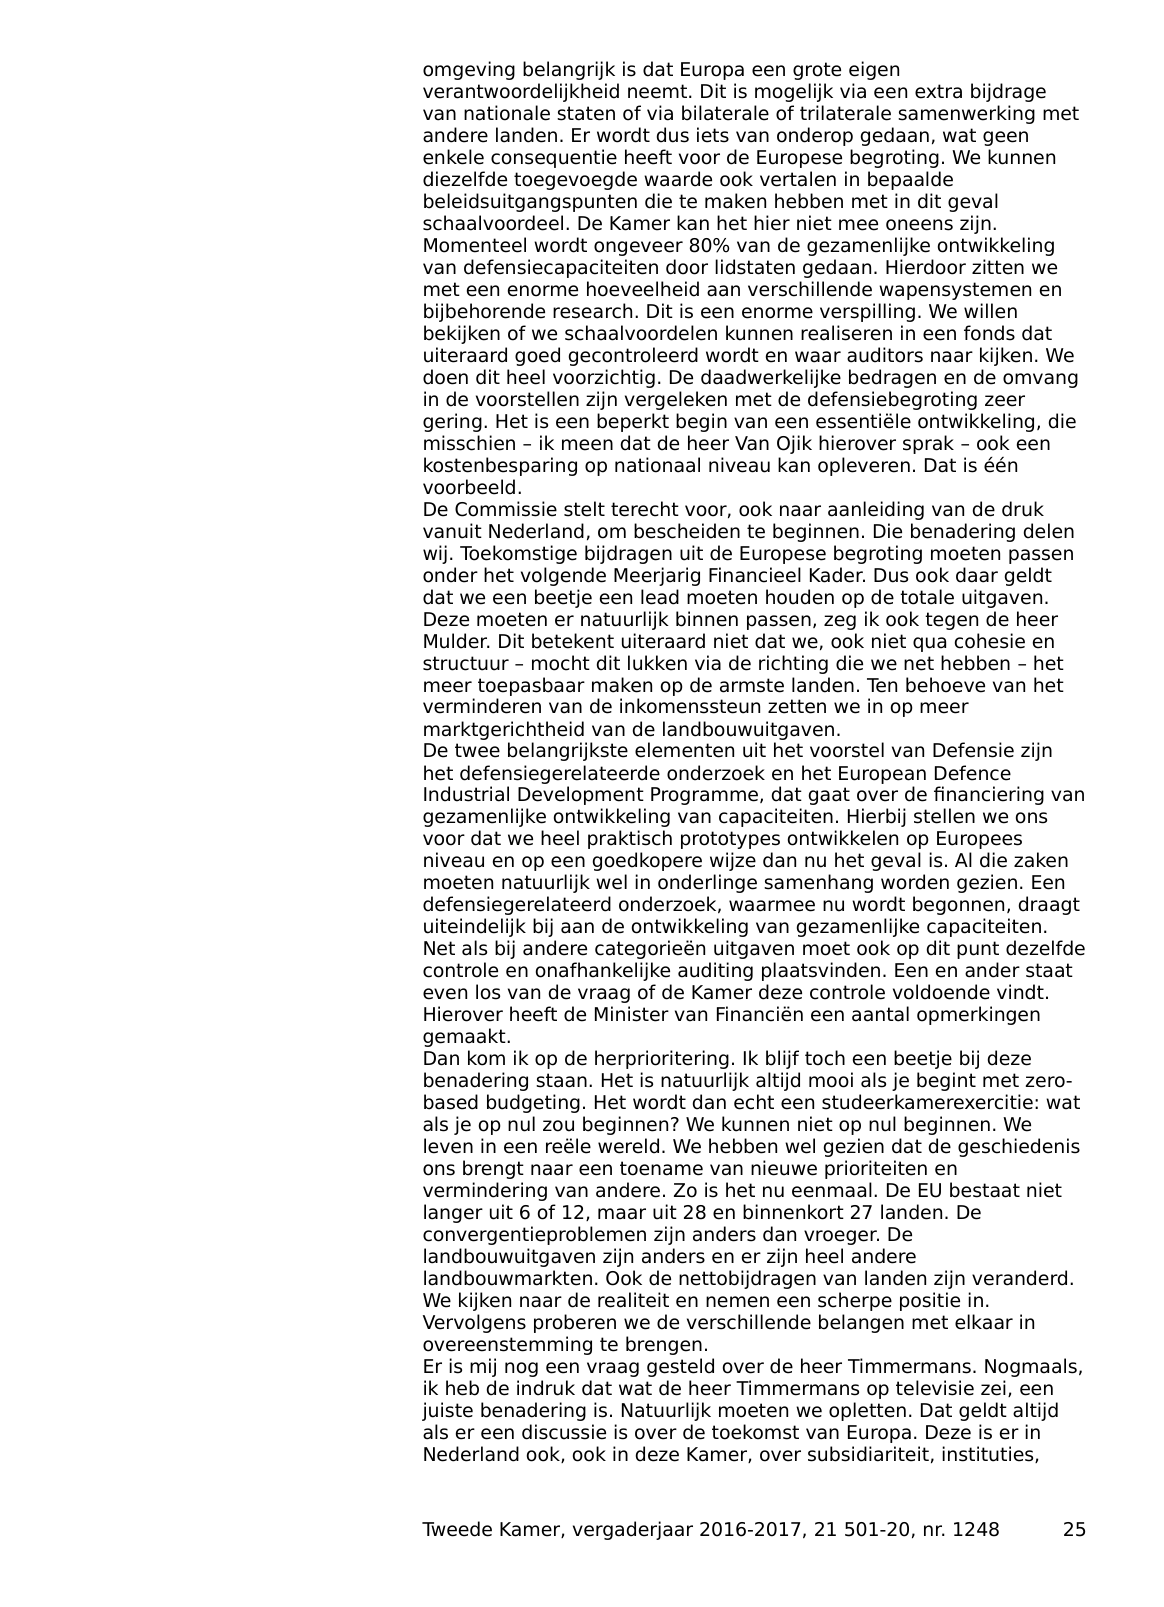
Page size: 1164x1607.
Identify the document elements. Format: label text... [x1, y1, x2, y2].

text omgeving belangrijk is dat Europa een grote eigen verantwoordelijkheid neemt. Dit is mogelijk via een extra bijdrage van nationale staten of via bilaterale of trilaterale samenwerking met andere landen. Er wordt dus iets van onderop gedaan, wat geen enkele consequentie heeft voor de Europese begroting. We kunnen diezelfde toegevoegde waarde ook vertalen in bepaalde beleidsuitgangspunten die te maken hebben met in dit geval schaalvoordeel. De Kamer kan het hier niet mee oneens zijn. Momenteel wordt ongeveer 80% van de gezamenlijke ontwikkeling van defensiecapaciteiten door lidstaten gedaan. Hierdoor zitten we met een enorme hoeveelheid aan verschillende wapensystemen en bijbehorende research. Dit is een enorme verspilling. We willen bekijken of we schaalvoordelen kunnen realiseren in een fonds dat uiteraard goed gecontroleerd wordt en waar auditors naar kijken. We doen dit heel voorzichtig. De daadwerkelijke bedragen en de omvang in de voorstellen zijn vergeleken met de defensiebegroting zeer gering. Het is een beperkt begin van een essentiële ontwikkeling, die misschien – ik meen dat de heer Van Ojik hierover sprak – ook een kostenbesparing op nationaal niveau kan opleveren. Dat is één voorbeeld. [422, 59, 1087, 499]
text Er is mij nog een vraag gesteld over de heer Timmermans. Nogmaals, ik heb de indruk dat wat de heer Timmermans op televisie zei, een juiste benadering is. Natuurlijk moeten we opletten. Dat geldt altijd als er een discussie is over de toekomst van Europa. Deze is er in Nederland ook, ook in deze Kamer, over subsidiariteit, instituties, [422, 1356, 1087, 1466]
text De twee belangrijkste elementen uit het voorstel van Defensie zijn het defensiegerelateerde onderzoek en het European Defence Industrial Development Programme, dat gaat over de financiering van gezamenlijke ontwikkeling van capaciteiten. Hierbij stellen we ons voor dat we heel praktisch prototypes ontwikkelen op Europees niveau en op een goedkopere wijze dan nu het geval is. Al die zaken moeten natuurlijk wel in onderlinge samenhang worden gezien. Een defensiegerelateerd onderzoek, waarmee nu wordt begonnen, draagt uiteindelijk bij aan de ontwikkeling van gezamenlijke capaciteiten. Net als bij andere categorieën uitgaven moet ook op dit punt dezelfde controle en onafhankelijke auditing plaatsvinden. Een en ander staat even los van de vraag of de Kamer deze controle voldoende vindt. Hierover heeft de Minister van Financiën een aantal opmerkingen gemaakt. [422, 740, 1087, 1048]
text Dan kom ik op de herprioritering. Ik blijf toch een beetje bij deze benadering staan. Het is natuurlijk altijd mooi als je begint met zero-based budgeting. Het wordt dan echt een studeerkamerexercitie: wat als je op nul zou beginnen? We kunnen niet op nul beginnen. We leven in een reële wereld. We hebben wel gezien dat de geschiedenis ons brengt naar een toename van nieuwe prioriteiten en vermindering van andere. Zo is het nu eenmaal. De EU bestaat niet langer uit 6 of 12, maar uit 28 en binnenkort 27 landen. De convergentieproblemen zijn anders dan vroeger. De landbouwuitgaven zijn anders en er zijn heel andere landbouwmarkten. Ook de nettobijdragen van landen zijn veranderd. We kijken naar de realiteit en nemen een scherpe positie in. Vervolgens proberen we de verschillende belangen met elkaar in overeenstemming te brengen. [422, 1048, 1087, 1356]
text De Commissie stelt terecht voor, ook naar aanleiding van de druk vanuit Nederland, om bescheiden te beginnen. Die benadering delen wij. Toekomstige bijdragen uit de Europese begroting moeten passen onder het volgende Meerjarig Financieel Kader. Dus ook daar geldt dat we een beetje een lead moeten houden op de totale uitgaven. Deze moeten er natuurlijk binnen passen, zeg ik ook tegen de heer Mulder. Dit betekent uiteraard niet dat we, ook niet qua cohesie en structuur – mocht dit lukken via de richting die we net hebben – het meer toepasbaar maken op de armste landen. Ten behoeve van het verminderen van de inkomenssteun zetten we in op meer marktgerichtheid van de landbouwuitgaven. [422, 499, 1087, 740]
